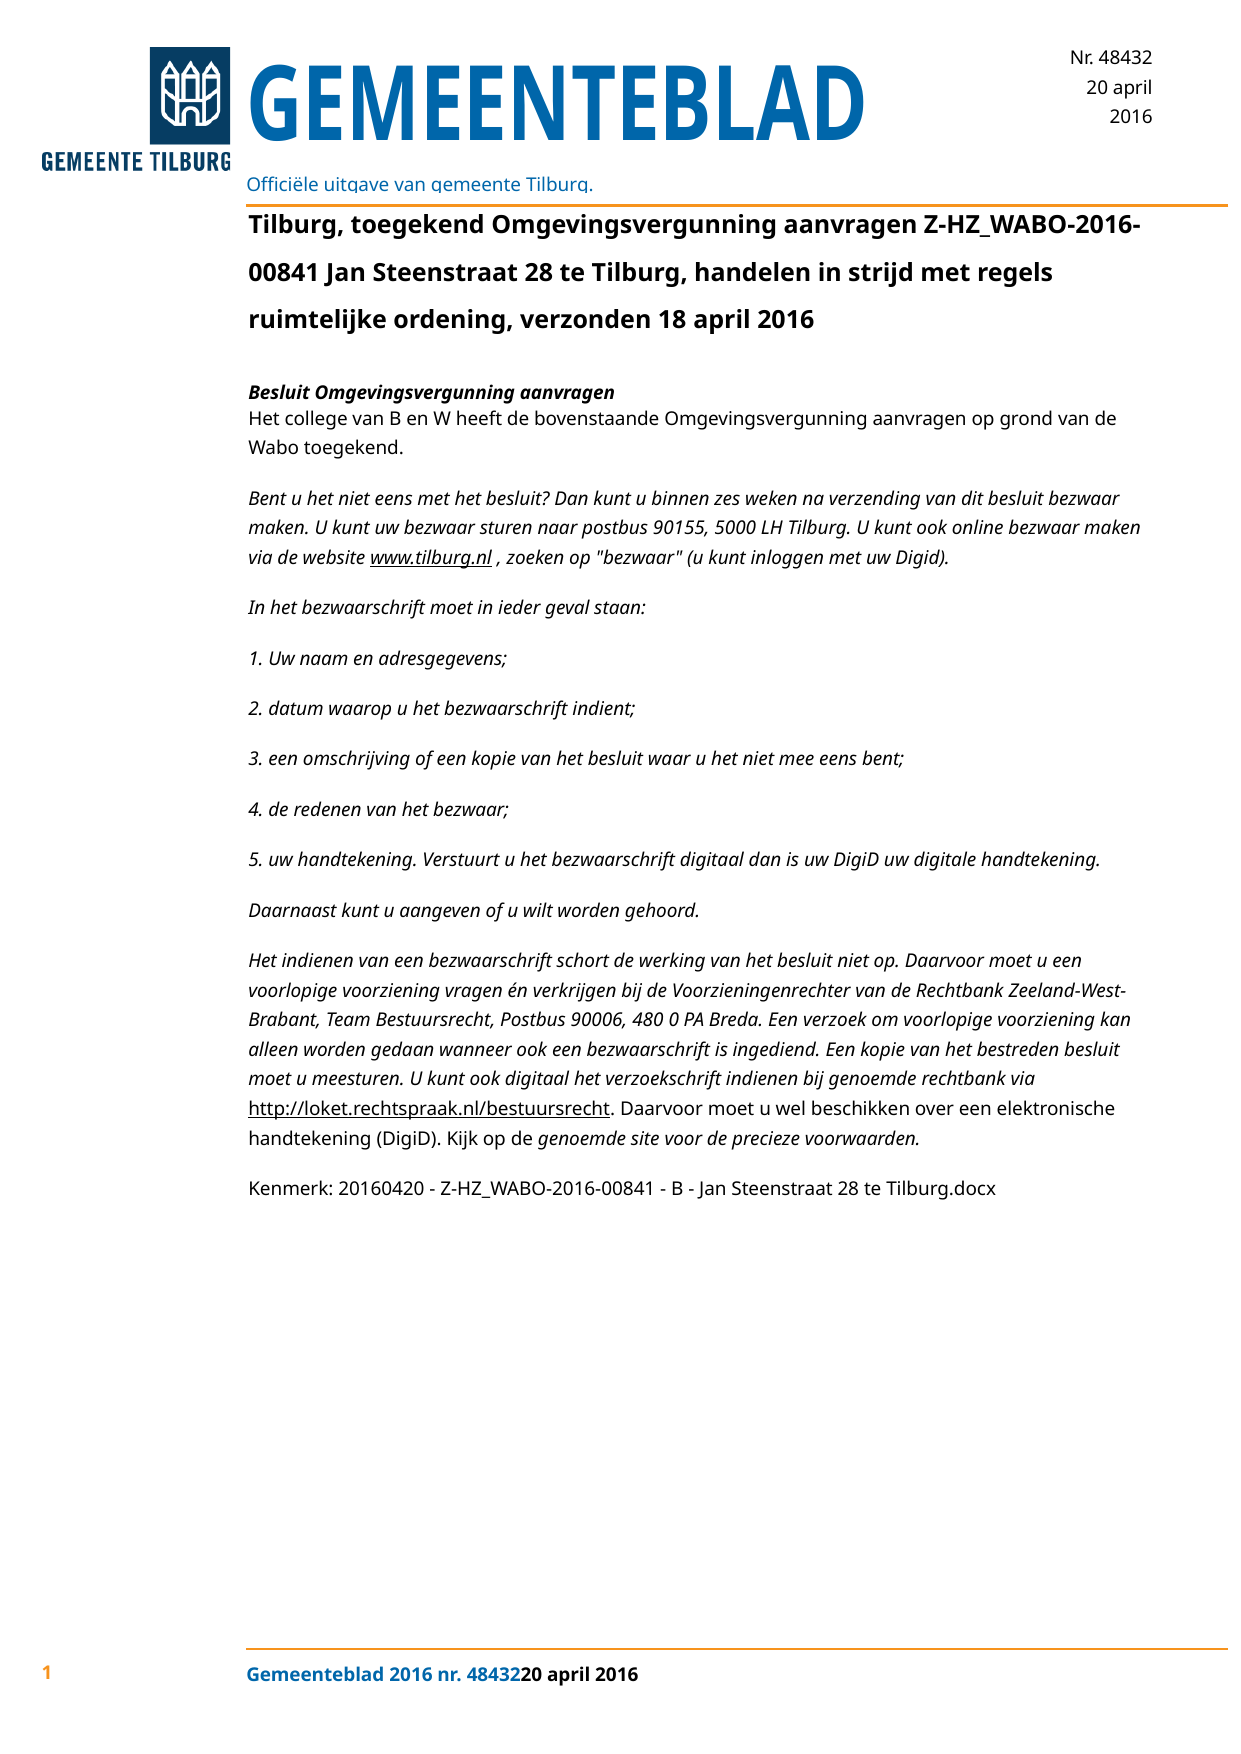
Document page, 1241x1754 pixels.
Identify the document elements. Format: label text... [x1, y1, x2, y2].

text Besluit Omgevingsvergunning aanvragen [248, 379, 1152, 405]
text In het bezwaarschrift moet in ieder geval staan: [248, 594, 1152, 620]
text 5. uw handtekening. Verstuurt u het bezwaarschrift digitaal dan is uw DigiD uw digitale handtekening. [248, 846, 1152, 872]
text Daarnaast kunt u aangeven of u wilt worden gehoord. [248, 897, 1152, 923]
text 2. datum waarop u het bezwaarschrift indient; [248, 695, 1152, 721]
text 4. de redenen van het bezwaar; [248, 796, 1152, 822]
text Het indienen van een bezwaarschrift schort de werking van het besluit niet op. Daarvoor moet u een voorlopige voorziening vragen én verkrijgen bij de Voorzieningenrechter van de Rechtbank Zeeland-West-Brabant, Team Bestuursrecht, Postbus 90006, 480 0 PA Breda. Een verzoek om voorlopige voorziening kan alleen worden gedaan wanneer ook een bezwaarschrift is ingediend. Een kopie van het bestreden besluit moet u meesturen. U kunt ook digitaal het verzoekschrift indienen bij genoemde rechtbank via http://loket.rechtspraak.nl/bestuursrecht. Daarvoor moet u wel beschikken over een elektronische handtekening (DigiD). Kijk op de genoemde site voor de precieze voorwaarden. [248, 947, 1152, 1151]
text Bent u het niet eens met het besluit? Dan kunt u binnen zes weken na verzending van dit besluit bezwaar maken. U kunt uw bezwaar sturen naar postbus 90155, 5000 LH Tilburg. U kunt ook online bezwaar maken via de website www.tilburg.nl , zoeken op "bezwaar" (u kunt inloggen met uw Digid). [248, 485, 1152, 570]
text 3. een omschrijving of een kopie van het besluit waar u het niet mee eens bent; [248, 746, 1152, 771]
text Kenmerk: 20160420 - Z-HZ_WABO-2016-00841 - B - Jan Steenstraat 28 te Tilburg.docx [248, 1175, 1152, 1201]
text Tilburg, toegekend Omgevingsvergunning aanvragen Z-HZ_WABO-2016-00841 Jan Steenstraat 28 te Tilburg, handelen in strijd met regels ruimtelijke ordening, verzonden 18 april 2016 [248, 207, 1152, 336]
picture [41, 47, 231, 172]
text 1. Uw naam en adresgegevens; [248, 645, 1152, 671]
text Het college van B en W heeft de bovenstaande Omgevingsvergunning aanvragen op grond van de Wabo toegekend. [248, 405, 1152, 460]
